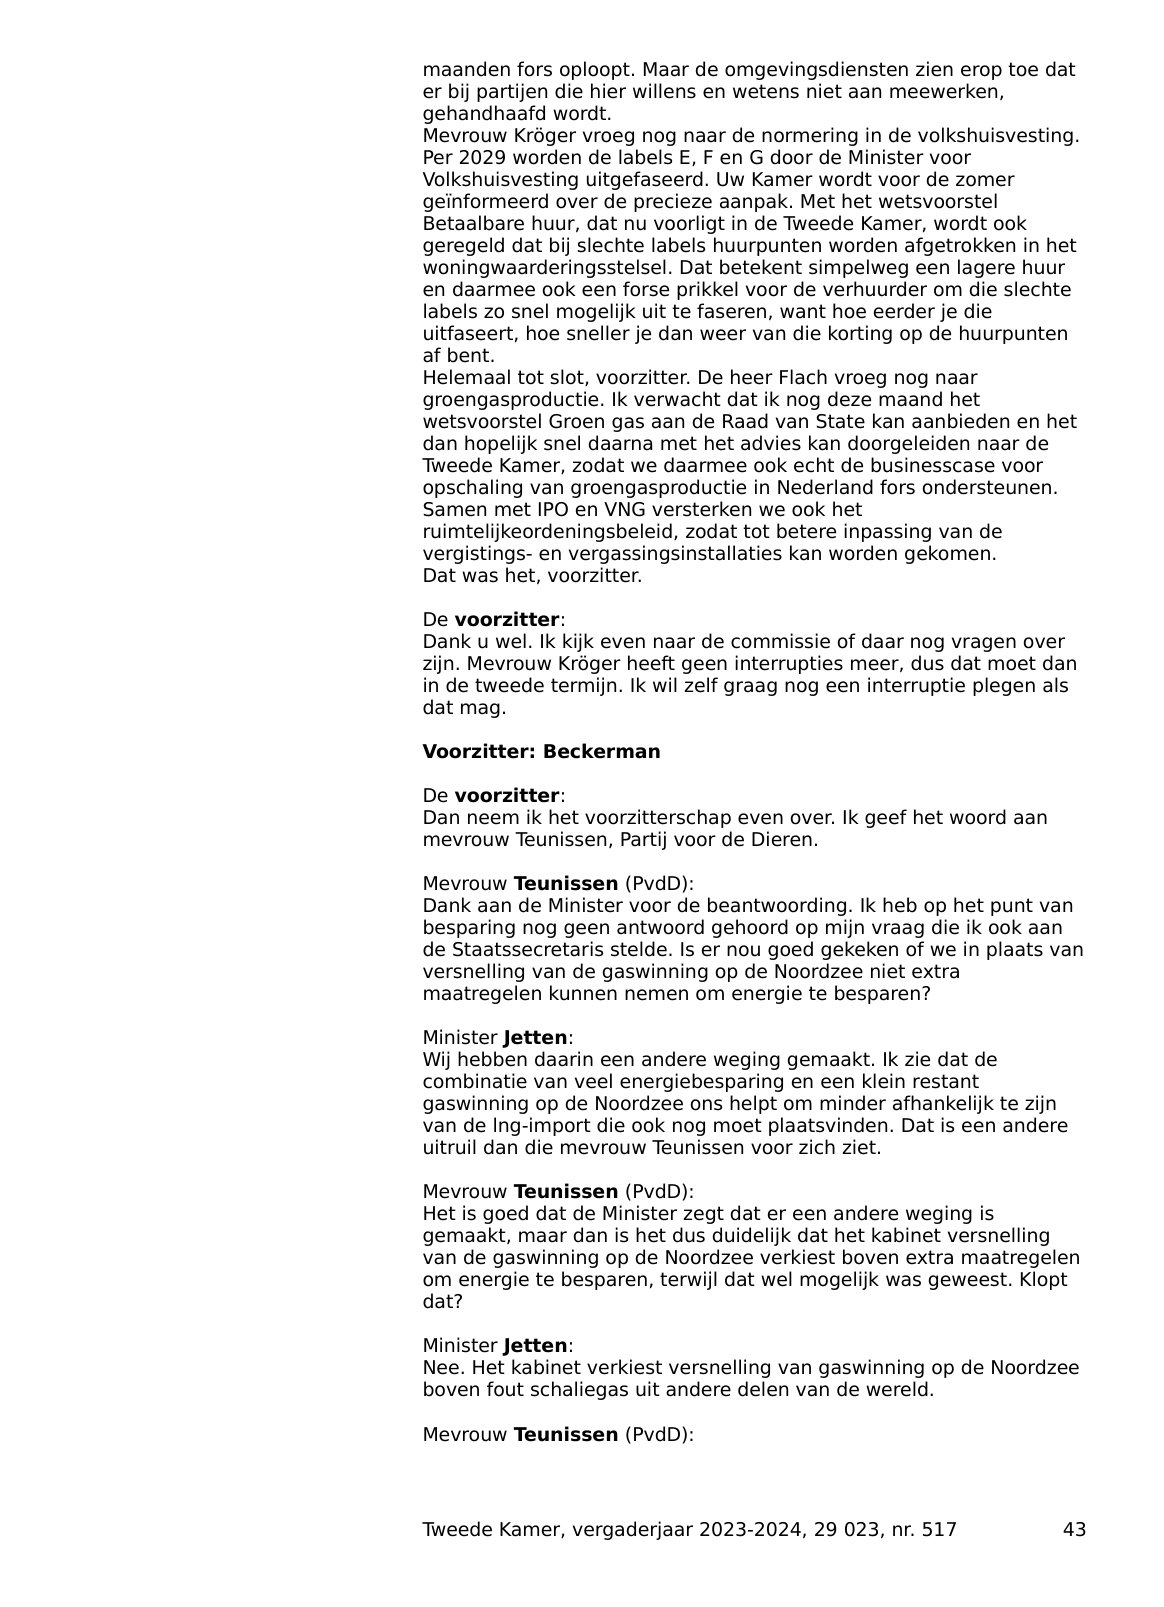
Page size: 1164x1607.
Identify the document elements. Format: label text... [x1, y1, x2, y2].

text Het is goed dat de Minister zegt dat er een andere weging is gemaakt, maar dan is het dus duidelijk dat het kabinet versnelling van de gaswinning op de Noordzee verkiest boven extra maatregelen om energie te besparen, terwijl dat wel mogelijk was geweest. Klopt dat? [422, 1203, 1087, 1313]
text Mevrouw Teunissen (PvdD): [422, 873, 1087, 895]
text Dat was het, voorzitter. [422, 564, 1087, 587]
subtitle Voorzitter: Beckerman [422, 741, 1087, 763]
text Mevrouw Teunissen (PvdD): [422, 1181, 1087, 1203]
text Dank u wel. Ik kijk even naar de commissie of daar nog vragen over zijn. Mevrouw Kröger heeft geen interrupties meer, dus dat moet dan in de tweede termijn. Ik wil zelf graag nog een interruptie plegen als dat mag. [422, 631, 1087, 719]
text Minister Jetten: [422, 1335, 1087, 1357]
text Minister Jetten: [422, 1027, 1087, 1049]
text Mevrouw Teunissen (PvdD): [422, 1423, 1087, 1445]
text De voorzitter: [422, 609, 1087, 631]
text Dan neem ik het voorzitterschap even over. Ik geef het woord aan mevrouw Teunissen, Partij voor de Dieren. [422, 807, 1087, 851]
text maanden fors oploopt. Maar de omgevingsdiensten zien erop toe dat er bij partijen die hier willens en wetens niet aan meewerken, gehandhaafd wordt. [422, 59, 1087, 125]
text Wij hebben daarin een andere weging gemaakt. Ik zie dat de combinatie van veel energiebesparing en een klein restant gaswinning op de Noordzee ons helpt om minder afhankelijk te zijn van de lng-import die ook nog moet plaatsvinden. Dat is een andere uitruil dan die mevrouw Teunissen voor zich ziet. [422, 1049, 1087, 1159]
text Mevrouw Kröger vroeg nog naar de normering in de volkshuisvesting. Per 2029 worden de labels E, F en G door de Minister voor Volkshuisvesting uitgefaseerd. Uw Kamer wordt voor de zomer geïnformeerd over de precieze aanpak. Met het wetsvoorstel Betaalbare huur, dat nu voorligt in de Tweede Kamer, wordt ook geregeld dat bij slechte labels huurpunten worden afgetrokken in het woningwaarderingsstelsel. Dat betekent simpelweg een lagere huur en daarmee ook een forse prikkel voor de verhuurder om die slechte labels zo snel mogelijk uit te faseren, want hoe eerder je die uitfaseert, hoe sneller je dan weer van die korting op de huurpunten af bent. [422, 125, 1087, 367]
text Nee. Het kabinet verkiest versnelling van gaswinning op de Noordzee boven fout schaliegas uit andere delen van de wereld. [422, 1357, 1087, 1401]
text Helemaal tot slot, voorzitter. De heer Flach vroeg nog naar groengasproductie. Ik verwacht dat ik nog deze maand het wetsvoorstel Groen gas aan de Raad van State kan aanbieden en het dan hopelijk snel daarna met het advies kan doorgeleiden naar de Tweede Kamer, zodat we daarmee ook echt de businesscase voor opschaling van groengasproductie in Nederland fors ondersteunen. Samen met IPO en VNG versterken we ook het ruimtelijkeordeningsbeleid, zodat tot betere inpassing van de vergistings- en vergassingsinstallaties kan worden gekomen. [422, 367, 1087, 564]
text Dank aan de Minister voor de beantwoording. Ik heb op het punt van besparing nog geen antwoord gehoord op mijn vraag die ik ook aan de Staatssecretaris stelde. Is er nou goed gekeken of we in plaats van versnelling van de gaswinning op de Noordzee niet extra maatregelen kunnen nemen om energie te besparen? [422, 895, 1087, 1005]
text De voorzitter: [422, 785, 1087, 807]
